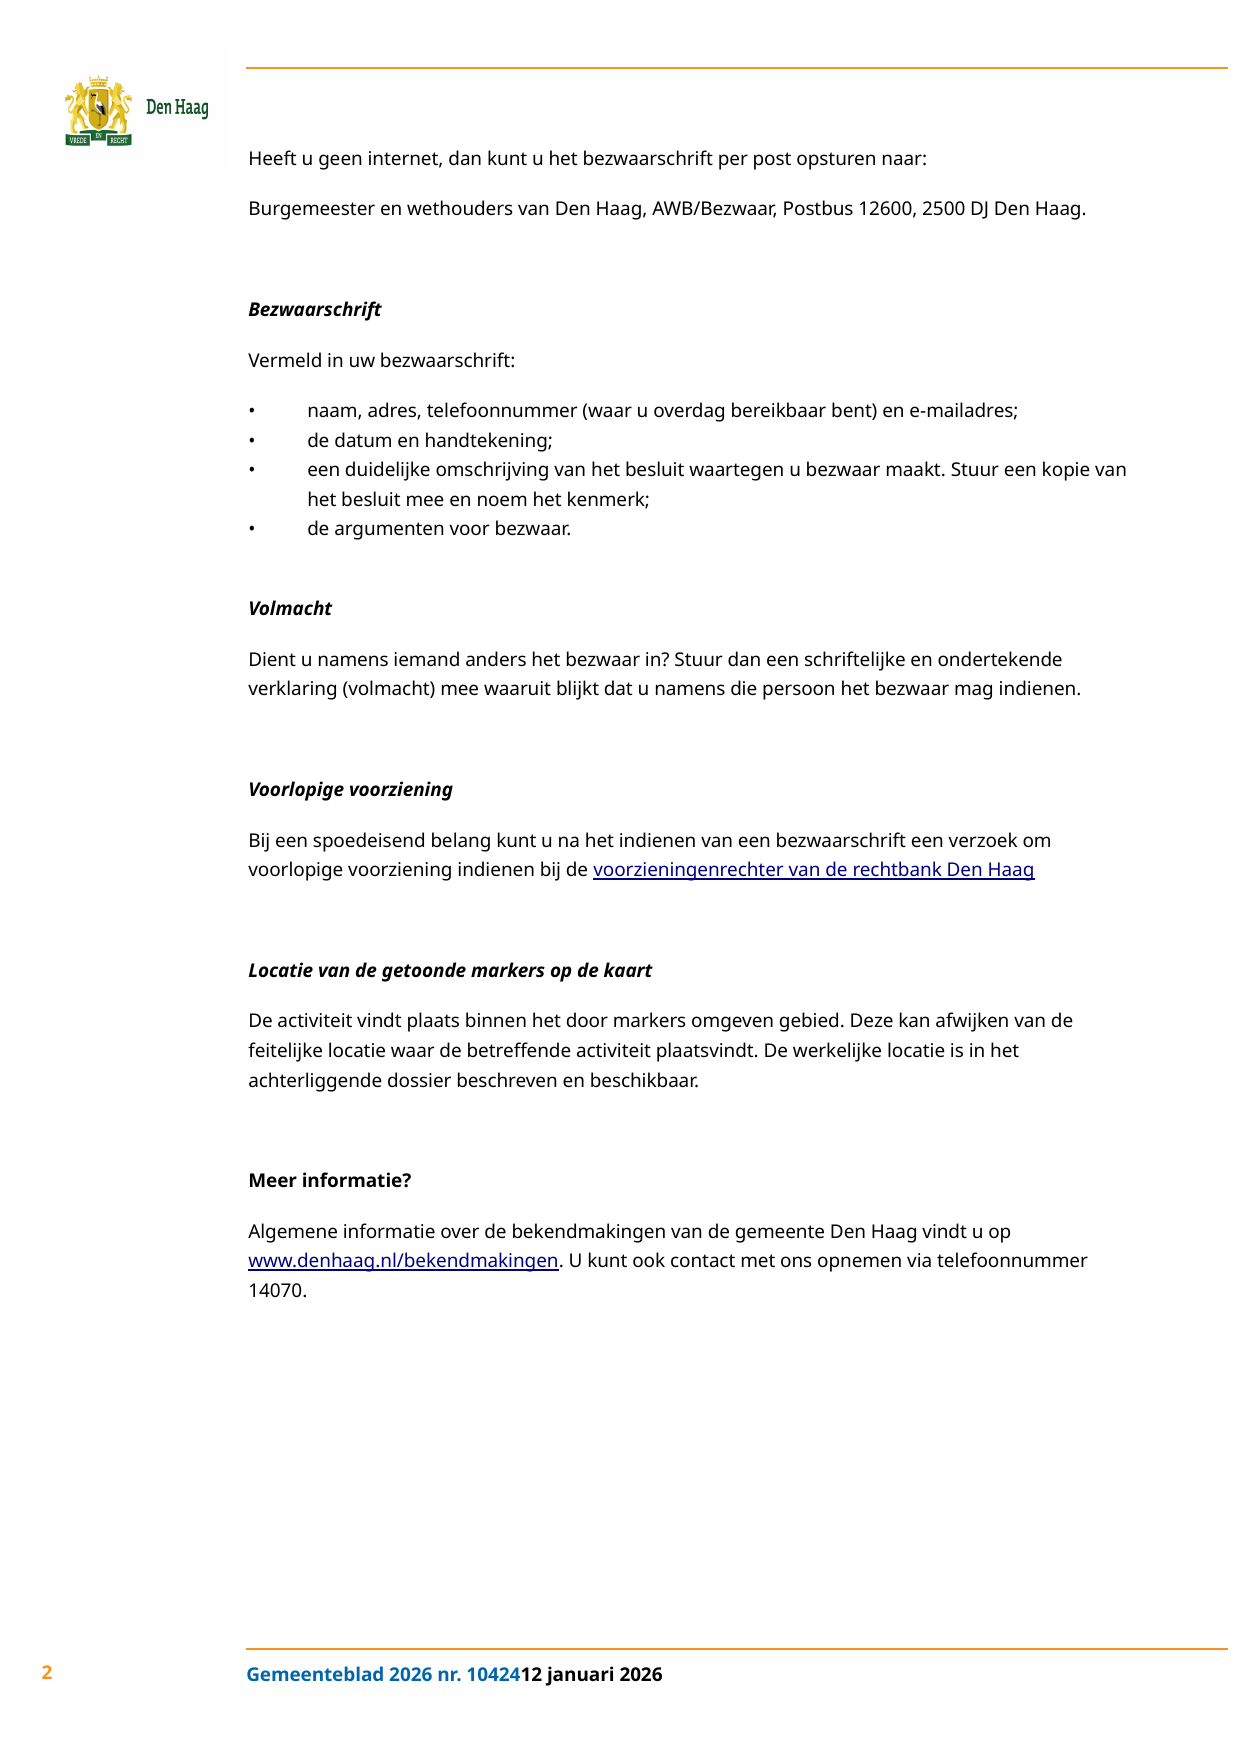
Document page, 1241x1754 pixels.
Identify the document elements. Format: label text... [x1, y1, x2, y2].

text Algemene informatie over de bekendmakingen van de gemeente Den Haag vindt u op www.denhaag.nl/bekendmakingen. U kunt ook contact met ons opnemen via telefoonnummer 14070. [248, 1218, 1152, 1303]
text Locatie van de getoonde markers op de kaart [248, 957, 1152, 983]
text Vermeld in uw bezwaarschrift: [248, 347, 1152, 373]
list naam, adres, telefoonnummer (waar u overdag bereikbaar bent) en e-mailadres; [248, 397, 1152, 423]
text Voorlopige voorziening [248, 776, 1152, 802]
text Bezwaarschrift [248, 296, 1152, 322]
text Heeft u geen internet, dan kunt u het bezwaarschrift per post opsturen naar: [248, 145, 1152, 171]
picture [41, 47, 231, 172]
text Bij een spoedeisend belang kunt u na het indienen van een bezwaarschrift een verzoek om voorlopige voorziening indienen bij de voorzieningenrechter van de rechtbank Den Haag [248, 827, 1152, 882]
text Volmacht [248, 596, 1152, 621]
list de argumenten voor bezwaar. [248, 516, 1152, 541]
text Dient u namens iemand anders het bezwaar in? Stuur dan een schriftelijke en ondertekende verklaring (volmacht) mee waaruit blijkt dat u namens die persoon het bezwaar mag indienen. [248, 646, 1152, 701]
text Burgemeester en wethouders van Den Haag, AWB/Bezwaar, Postbus 12600, 2500 DJ Den Haag. [248, 196, 1152, 221]
list de datum en handtekening; [248, 427, 1152, 453]
text De activiteit vindt plaats binnen het door markers omgeven gebied. Deze kan afwijken van de feitelijke locatie waar de betreffende activiteit plaatsvindt. De werkelijke locatie is in het achterliggende dossier beschreven en beschikbaar. [248, 1008, 1152, 1093]
list een duidelijke omschrijving van het besluit waartegen u bezwaar maakt. Stuur een kopie van het besluit mee en noem het kenmerk; [248, 456, 1152, 512]
text Meer informatie? [248, 1168, 1152, 1193]
